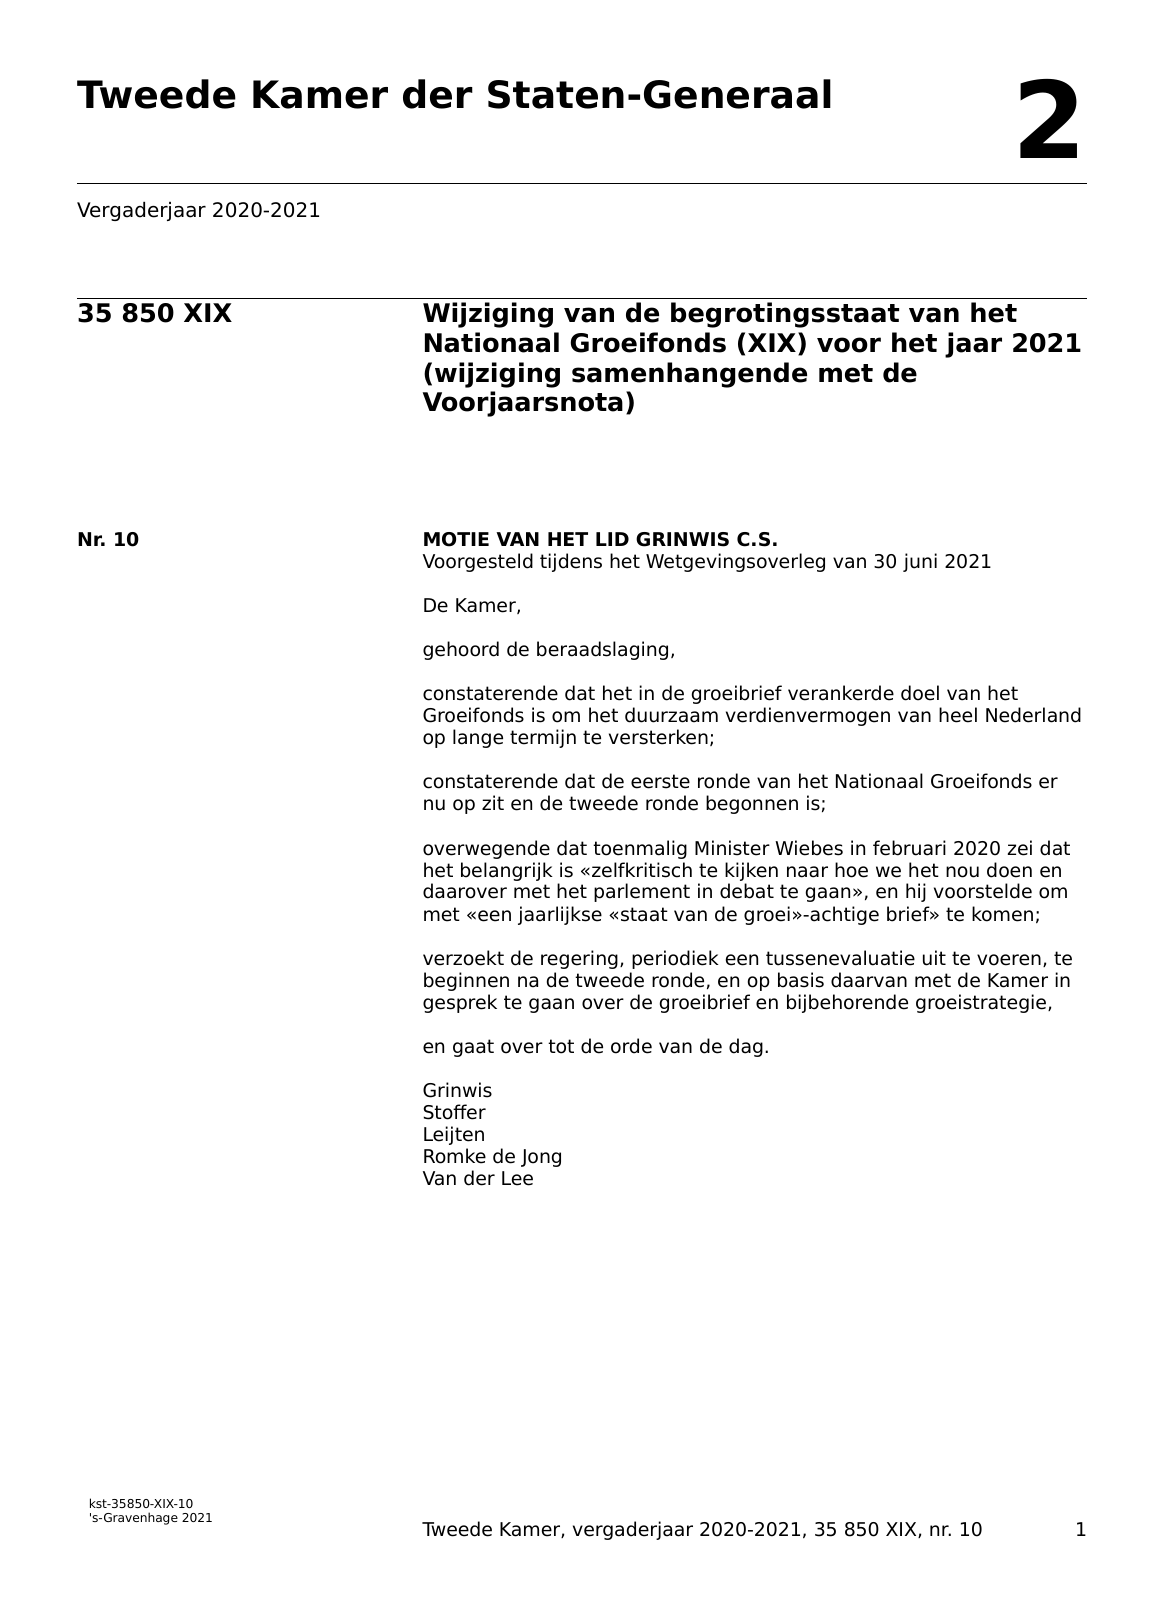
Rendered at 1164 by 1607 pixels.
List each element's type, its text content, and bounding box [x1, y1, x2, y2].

text Romke de Jong [422, 1146, 1087, 1168]
text Stoffer [422, 1102, 1087, 1124]
text verzoekt de regering, periodiek een tussenevaluatie uit te voeren, te beginnen na de tweede ronde, en op basis daarvan met de Kamer in gesprek te gaan over de groeibrief en bijbehorende groeistrategie, [422, 948, 1087, 1013]
text overwegende dat toenmalig Minister Wiebes in februari 2020 zei dat het belangrijk is «zelfkritisch te kijken naar hoe we het nou doen en daarover met het parlement in debat te gaan», en hij voorstelde om met «een jaarlijkse «staat van de groei»-achtige brief» te komen; [422, 837, 1087, 925]
text De Kamer, [422, 595, 1087, 617]
table_header 2 [886, 59, 1087, 183]
text Leijten [422, 1124, 1087, 1146]
table_cell Vergaderjaar 2020-2021 [77, 184, 1087, 298]
text 's-Gravenhage 2021 [88, 1511, 323, 1525]
text kst-35850-XIX-10 [88, 1497, 323, 1511]
text Van der Lee [422, 1168, 1087, 1190]
subtitle 35 850 XIX Wijziging van de begrotingsstaat van het Nationaal Groeifonds (XIX) voor het jaar 2021 (wijziging samenhangende met de Voorjaarsnota) [77, 299, 1087, 418]
text constaterende dat het in de groeibrief verankerde doel van het Groeifonds is om het duurzaam verdienvermogen van heel Nederland op lange termijn te versterken; [422, 683, 1087, 749]
text Grinwis [422, 1080, 1087, 1102]
text constaterende dat de eerste ronde van het Nationaal Groeifonds er nu op zit en de tweede ronde begonnen is; [422, 771, 1087, 815]
table_header Tweede Kamer der Staten-Generaal [77, 59, 886, 183]
subtitle Nr. 10 MOTIE VAN HET LID GRINWIS C.S. [77, 529, 1087, 551]
text en gaat over tot de orde van de dag. [422, 1036, 1087, 1058]
text Voorgesteld tijdens het Wetgevingsoverleg van 30 juni 2021 [422, 551, 1087, 573]
text gehoord de beraadslaging, [422, 639, 1087, 661]
